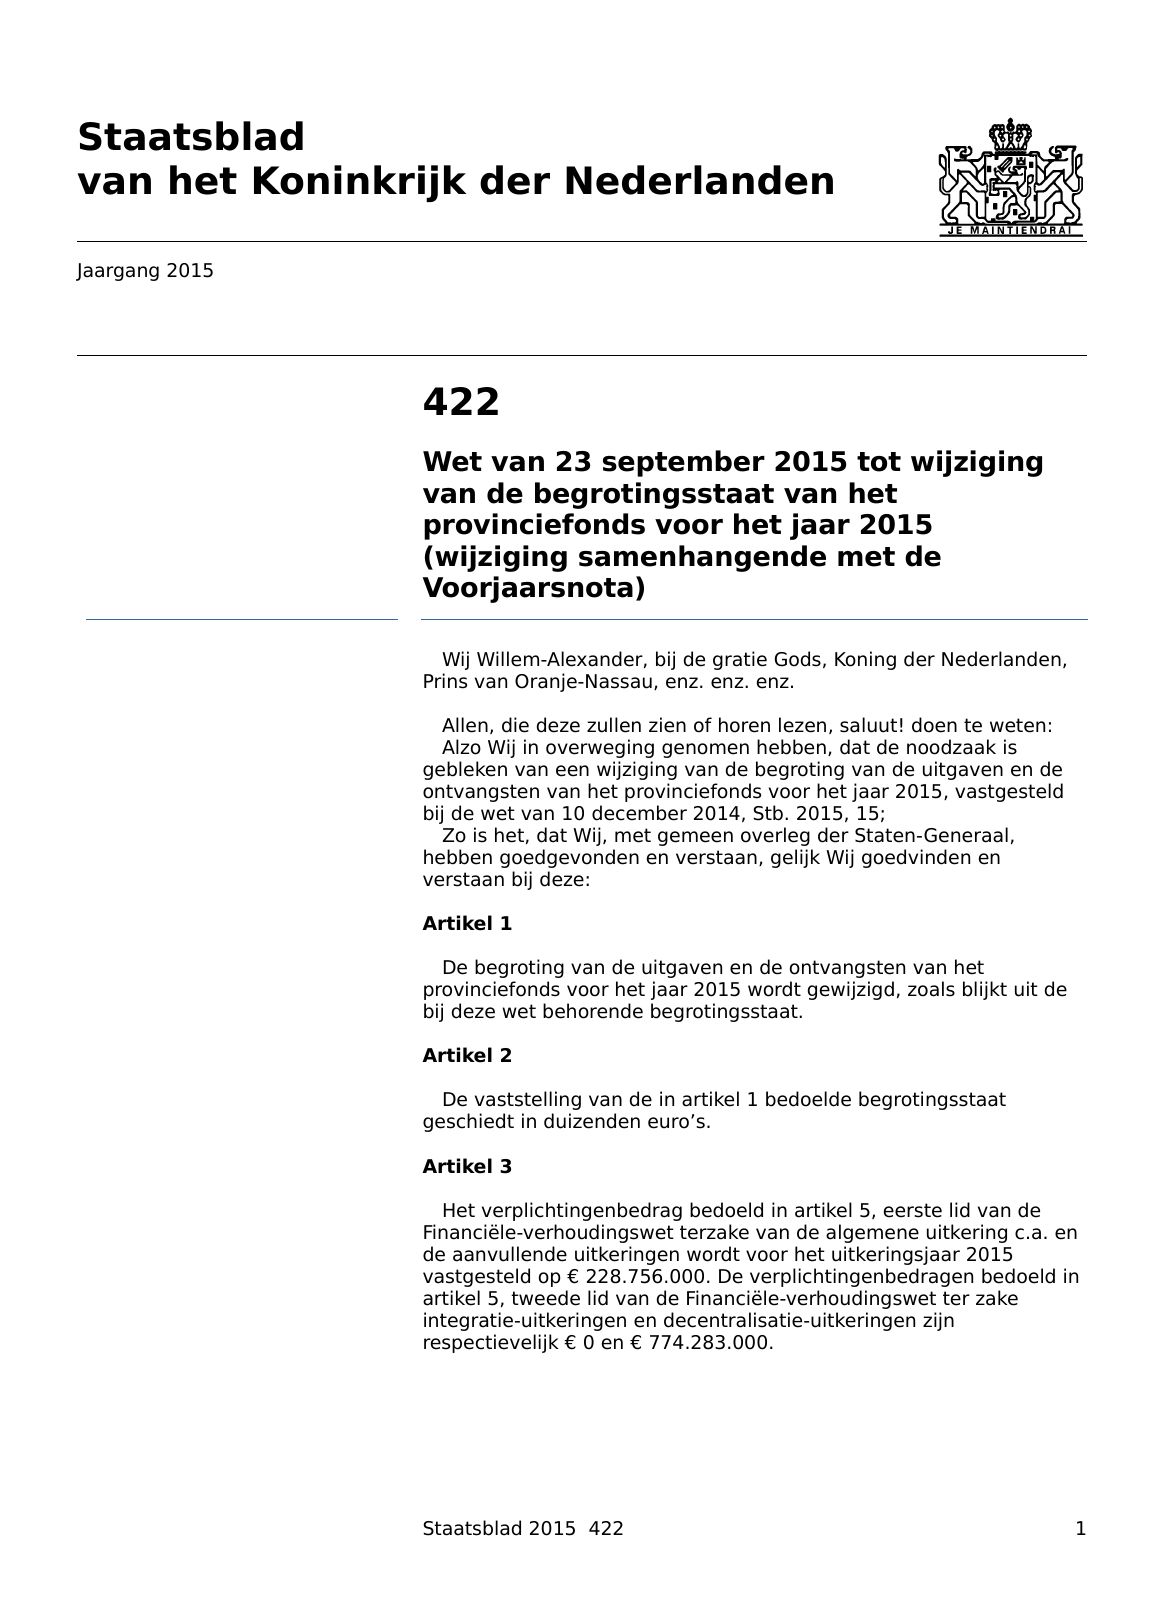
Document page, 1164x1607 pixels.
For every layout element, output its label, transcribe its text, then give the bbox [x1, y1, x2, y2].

subtitle Artikel 1 [422, 913, 1087, 935]
text Het verplichtingenbedrag bedoeld in artikel 5, eerste lid van de Financiële-verhoudingswet terzake van de algemene uitkering c.a. en de aanvullende uitkeringen wordt voor het uitkeringsjaar 2015 vastgesteld op € 228.756.000. De verplichtingenbedragen bedoeld in artikel 5, tweede lid van de Financiële-verhoudingswet ter zake integratie-uitkeringen en decentralisatie-uitkeringen zijn respectievelijk € 0 en € 774.283.000. [422, 1200, 1087, 1353]
text Wij Willem-Alexander, bij de gratie Gods, Koning der Nederlanden, Prins van Oranje-Nassau, enz. enz. enz. [422, 649, 1087, 693]
text Allen, die deze zullen zien of horen lezen, saluut! doen te weten: [422, 715, 1087, 737]
text Wet van 23 september 2015 tot wijziging van de begrotingsstaat van het provinciefonds voor het jaar 2015 (wijziging samenhangende met de Voorjaarsnota) [422, 447, 1087, 604]
text De vaststelling van de in artikel 1 bedoelde begrotingsstaat geschiedt in duizenden euro’s. [422, 1089, 1087, 1133]
table_cell Jaargang 2015 [77, 242, 1087, 355]
table_header Staatsblad van het Koninkrijk der Nederlanden [77, 100, 886, 241]
subtitle 422 [422, 381, 1087, 424]
text De begroting van de uitgaven en de ontvangsten van het provinciefonds voor het jaar 2015 wordt gewijzigd, zoals blijkt uit de bij deze wet behorende begrotingsstaat. [422, 957, 1087, 1023]
subtitle Artikel 3 [422, 1156, 1087, 1177]
text Alzo Wij in overweging genomen hebben, dat de noodzaak is gebleken van een wijziging van de begroting van de uitgaven en de ontvangsten van het provinciefonds voor het jaar 2015, vastgesteld bij de wet van 10 december 2014, Stb. 2015, 15; [422, 737, 1087, 825]
picture [936, 115, 1087, 240]
table_header [886, 100, 1087, 241]
text Zo is het, dat Wij, met gemeen overleg der Staten-Generaal, hebben goedgevonden en verstaan, gelijk Wij goedvinden en verstaan bij deze: [422, 825, 1087, 891]
subtitle Artikel 2 [422, 1045, 1087, 1067]
